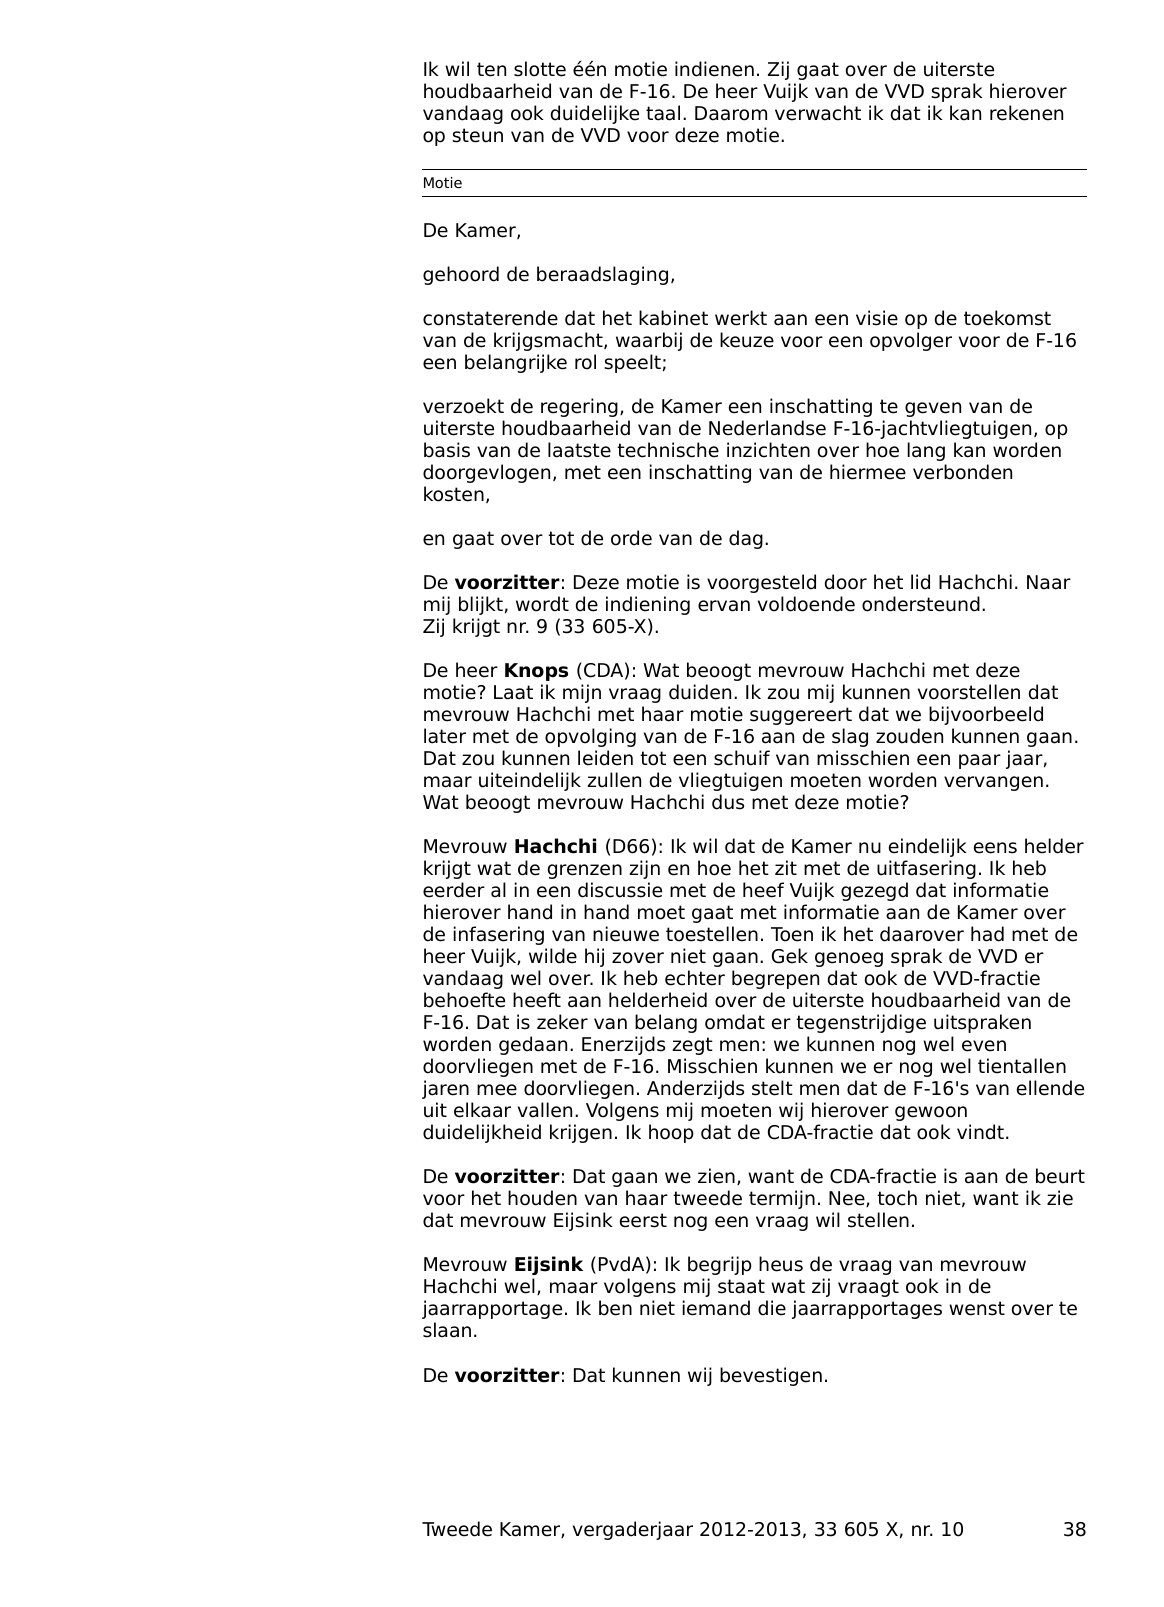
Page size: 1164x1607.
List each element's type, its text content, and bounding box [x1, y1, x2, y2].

text Ik wil ten slotte één motie indienen. Zij gaat over de uiterste houdbaarheid van de F-16. De heer Vuijk van de VVD sprak hierover vandaag ook duidelijke taal. Daarom verwacht ik dat ik kan rekenen op steun van de VVD voor deze motie. [422, 59, 1087, 147]
text De voorzitter: Deze motie is voorgesteld door het lid Hachchi. Naar mij blijkt, wordt de indiening ervan voldoende ondersteund. [422, 572, 1087, 616]
text De Kamer, [422, 219, 1087, 241]
text gehoord de beraadslaging, [422, 264, 1087, 286]
text en gaat over tot de orde van de dag. [422, 528, 1087, 550]
text Mevrouw Eijsink (PvdA): Ik begrijp heus de vraag van mevrouw Hachchi wel, maar volgens mij staat wat zij vraagt ook in de jaarrapportage. Ik ben niet iemand die jaarrapportages wenst over te slaan. [422, 1254, 1087, 1342]
text De voorzitter: Dat kunnen wij bevestigen. [422, 1364, 1087, 1386]
text verzoekt de regering, de Kamer een inschatting te geven van de uiterste houdbaarheid van de Nederlandse F-16-jachtvliegtuigen, op basis van de laatste technische inzichten over hoe lang kan worden doorgevlogen, met een inschatting van de hiermee verbonden kosten, [422, 396, 1087, 506]
text Zij krijgt nr. 9 (33 605-X). [422, 616, 1087, 638]
text De heer Knops (CDA): Wat beoogt mevrouw Hachchi met deze motie? Laat ik mijn vraag duiden. Ik zou mij kunnen voorstellen dat mevrouw Hachchi met haar motie suggereert dat we bijvoorbeeld later met de opvolging van de F-16 aan de slag zouden kunnen gaan. Dat zou kunnen leiden tot een schuif van misschien een paar jaar, maar uiteindelijk zullen de vliegtuigen moeten worden vervangen. Wat beoogt mevrouw Hachchi dus met deze motie? [422, 660, 1087, 814]
table_header Motie [422, 170, 1087, 196]
text constaterende dat het kabinet werkt aan een visie op de toekomst van de krijgsmacht, waarbij de keuze voor een opvolger voor de F-16 een belangrijke rol speelt; [422, 308, 1087, 374]
text Mevrouw Hachchi (D66): Ik wil dat de Kamer nu eindelijk eens helder krijgt wat de grenzen zijn en hoe het zit met de uitfasering. Ik heb eerder al in een discussie met de heef Vuijk gezegd dat informatie hierover hand in hand moet gaat met informatie aan de Kamer over de infasering van nieuwe toestellen. Toen ik het daarover had met de heer Vuijk, wilde hij zover niet gaan. Gek genoeg sprak de VVD er vandaag wel over. Ik heb echter begrepen dat ook de VVD-fractie behoefte heeft aan helderheid over de uiterste houdbaarheid van de F-16. Dat is zeker van belang omdat er tegenstrijdige uitspraken worden gedaan. Enerzijds zegt men: we kunnen nog wel even doorvliegen met de F-16. Misschien kunnen we er nog wel tientallen jaren mee doorvliegen. Anderzijds stelt men dat de F-16's van ellende uit elkaar vallen. Volgens mij moeten wij hierover gewoon duidelijkheid krijgen. Ik hoop dat de CDA-fractie dat ook vindt. [422, 836, 1087, 1144]
text De voorzitter: Dat gaan we zien, want de CDA-fractie is aan de beurt voor het houden van haar tweede termijn. Nee, toch niet, want ik zie dat mevrouw Eijsink eerst nog een vraag wil stellen. [422, 1166, 1087, 1232]
